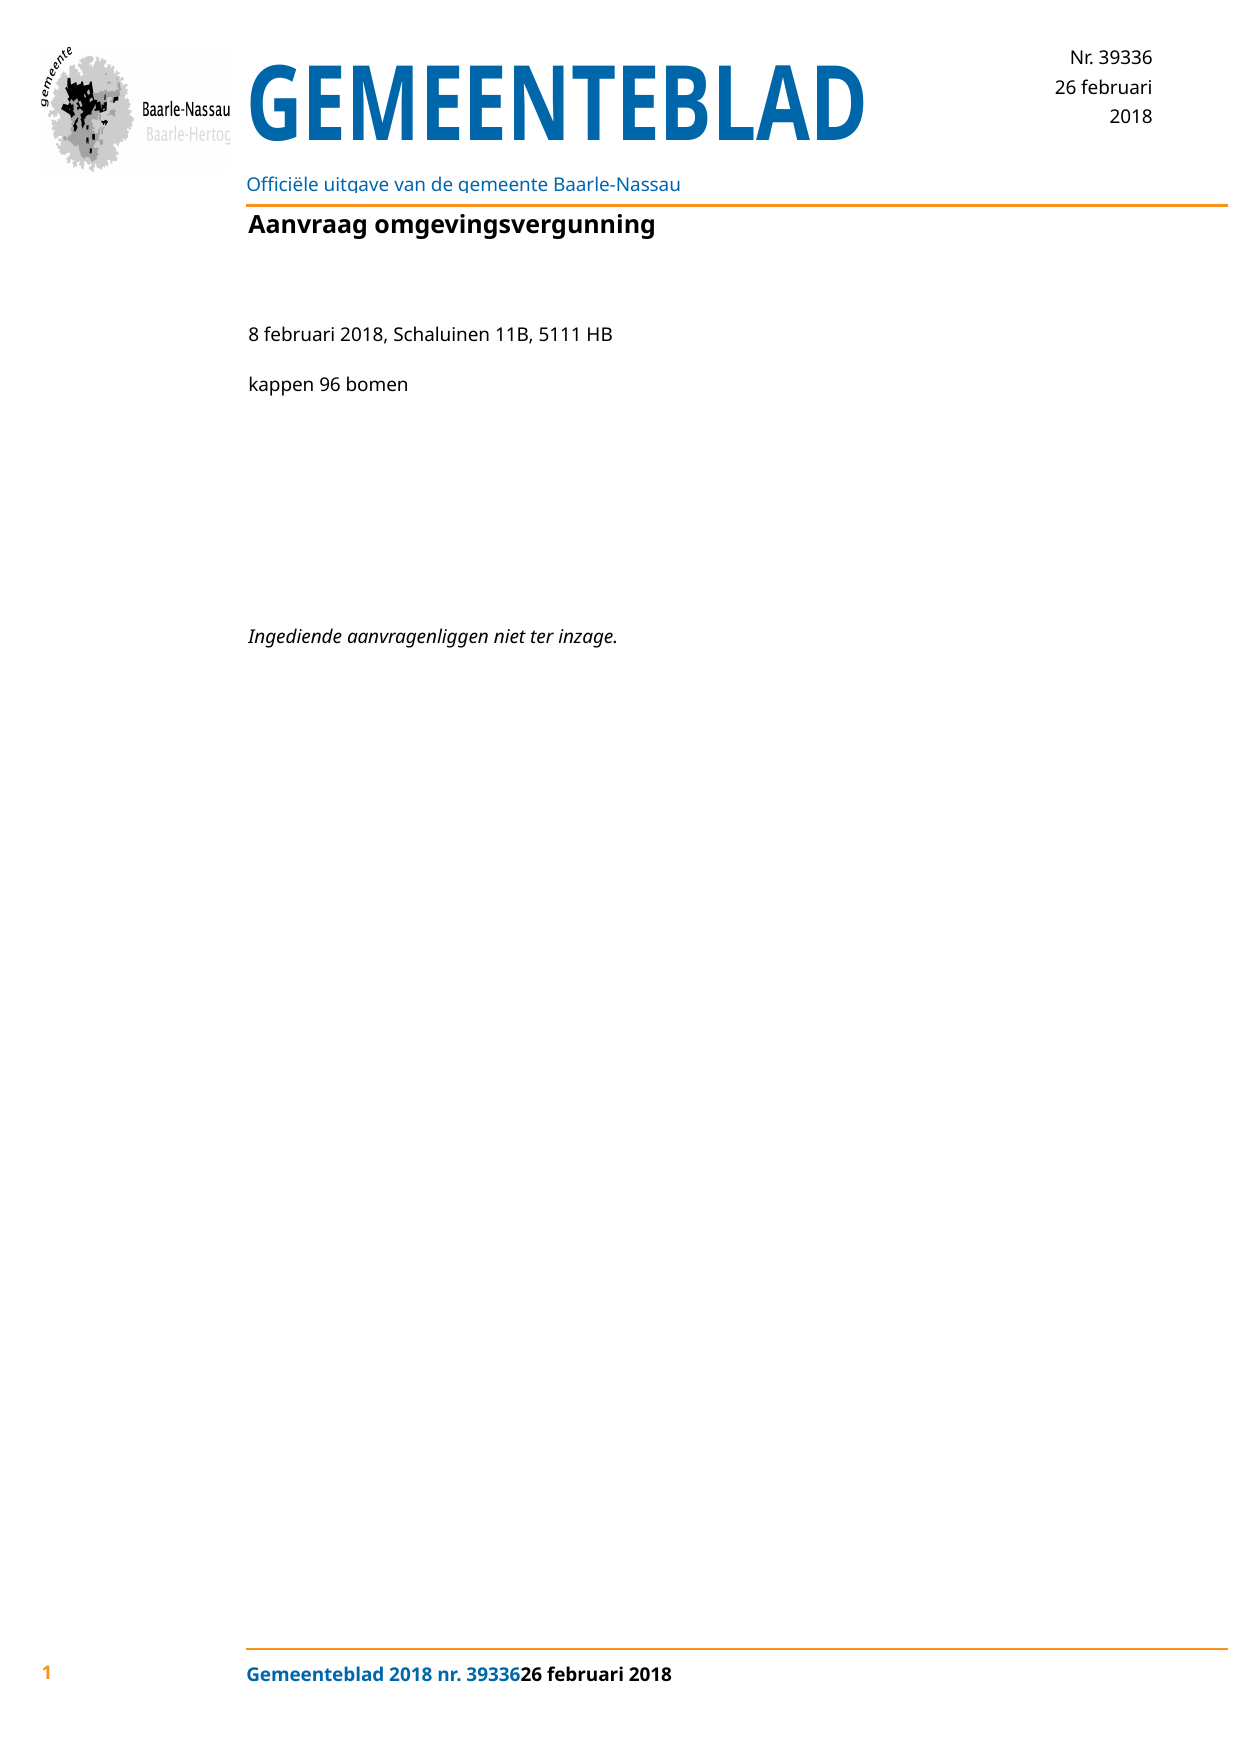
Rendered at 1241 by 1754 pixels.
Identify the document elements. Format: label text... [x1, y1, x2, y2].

text 8 februari 2018, Schaluinen 11B, 5111 HB [248, 321, 1152, 346]
text Ingediende aanvragenliggen niet ter inzage. [248, 623, 1152, 649]
picture [41, 47, 231, 172]
text Aanvraag omgevingsvergunning [248, 207, 1152, 241]
text kappen 96 bomen [248, 371, 1152, 397]
